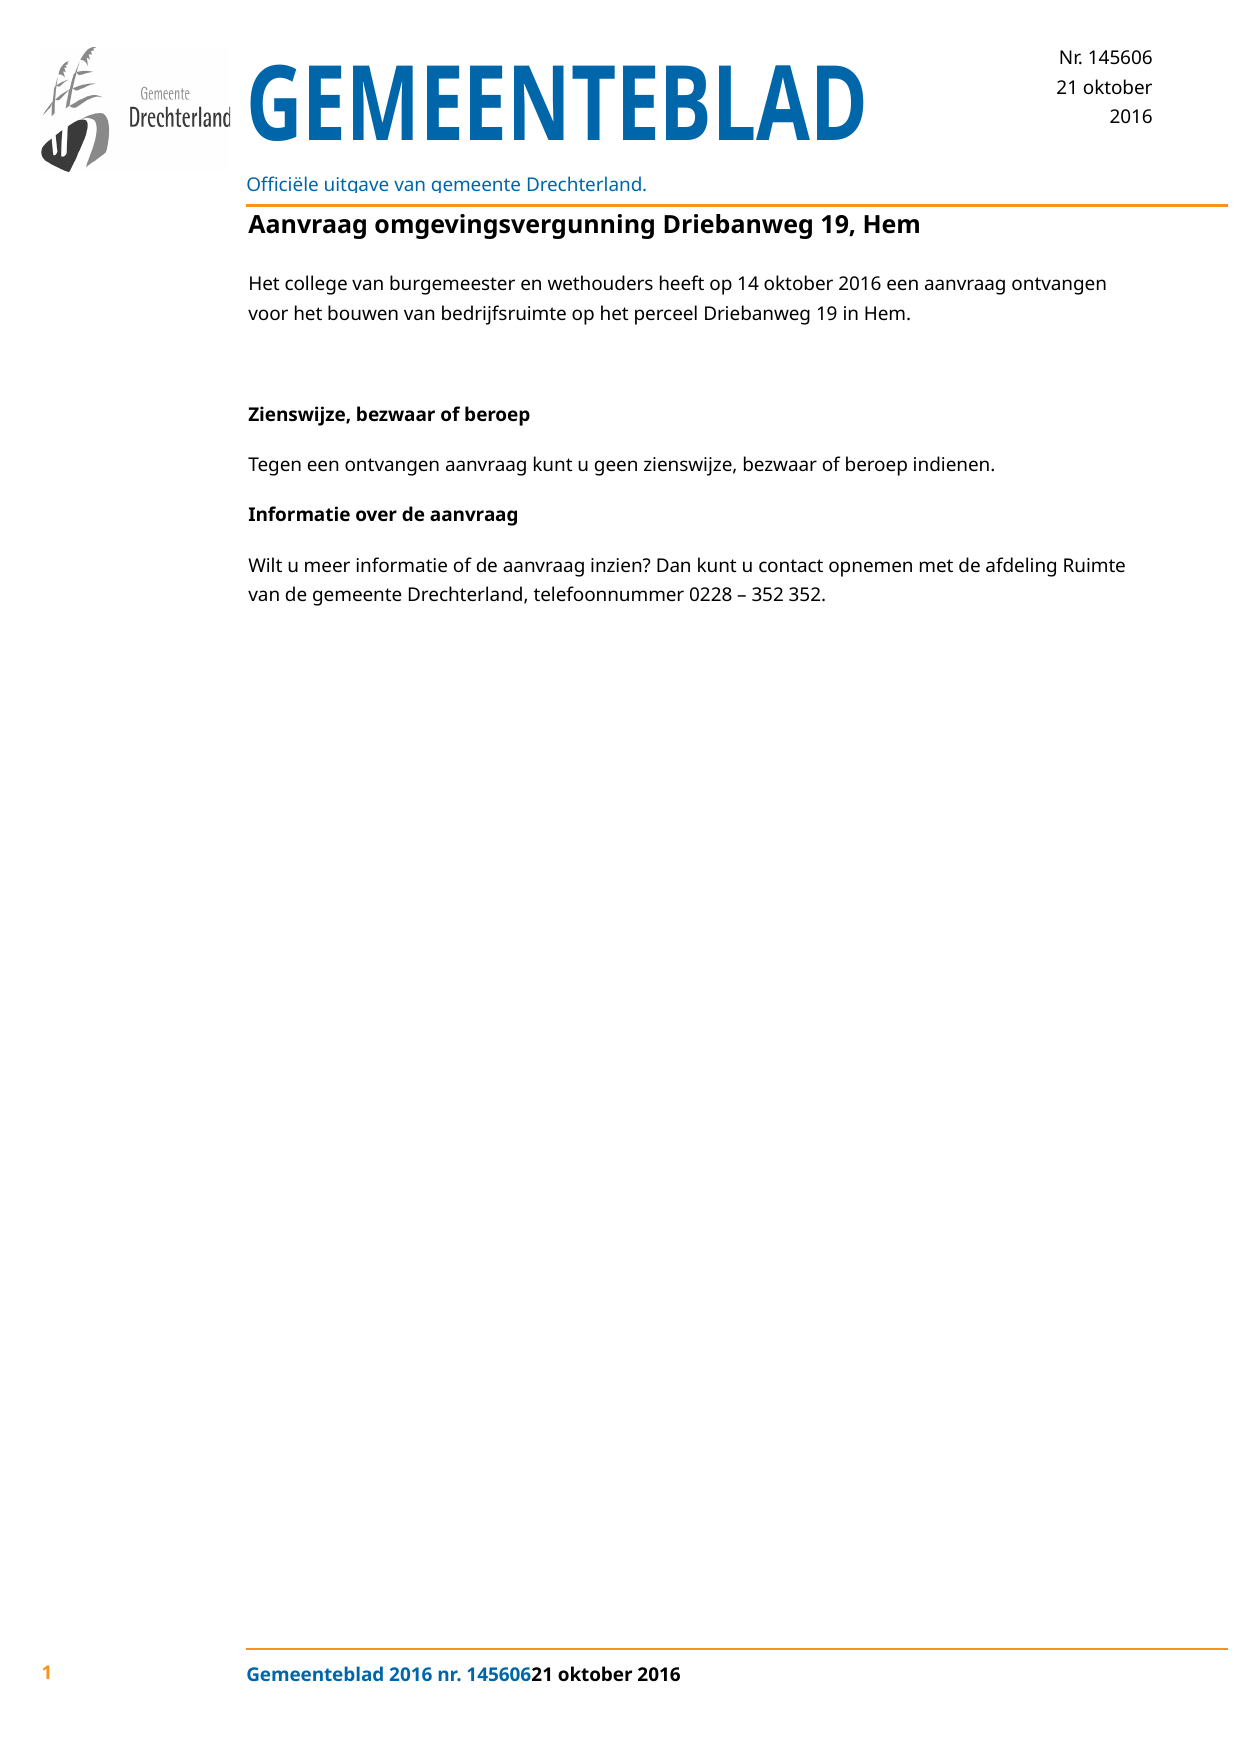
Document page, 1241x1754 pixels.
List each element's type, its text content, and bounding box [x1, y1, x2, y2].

text Het college van burgemeester en wethouders heeft op 14 oktober 2016 een aanvraag ontvangen voor het bouwen van bedrijfsruimte op het perceel Driebanweg 19 in Hem. [248, 270, 1152, 326]
text Tegen een ontvangen aanvraag kunt u geen zienswijze, bezwaar of beroep indienen. [248, 451, 1152, 477]
text Aanvraag omgevingsvergunning Driebanweg 19, Hem [248, 207, 1152, 241]
picture [41, 47, 231, 172]
text Zienswijze, bezwaar of beroep [248, 401, 1152, 426]
text Informatie over de aanvraag [248, 502, 1152, 527]
text Wilt u meer informatie of de aanvraag inzien? Dan kunt u contact opnemen met de afdeling Ruimte van de gemeente Drechterland, telefoonnummer 0228 – 352 352. [248, 552, 1152, 607]
